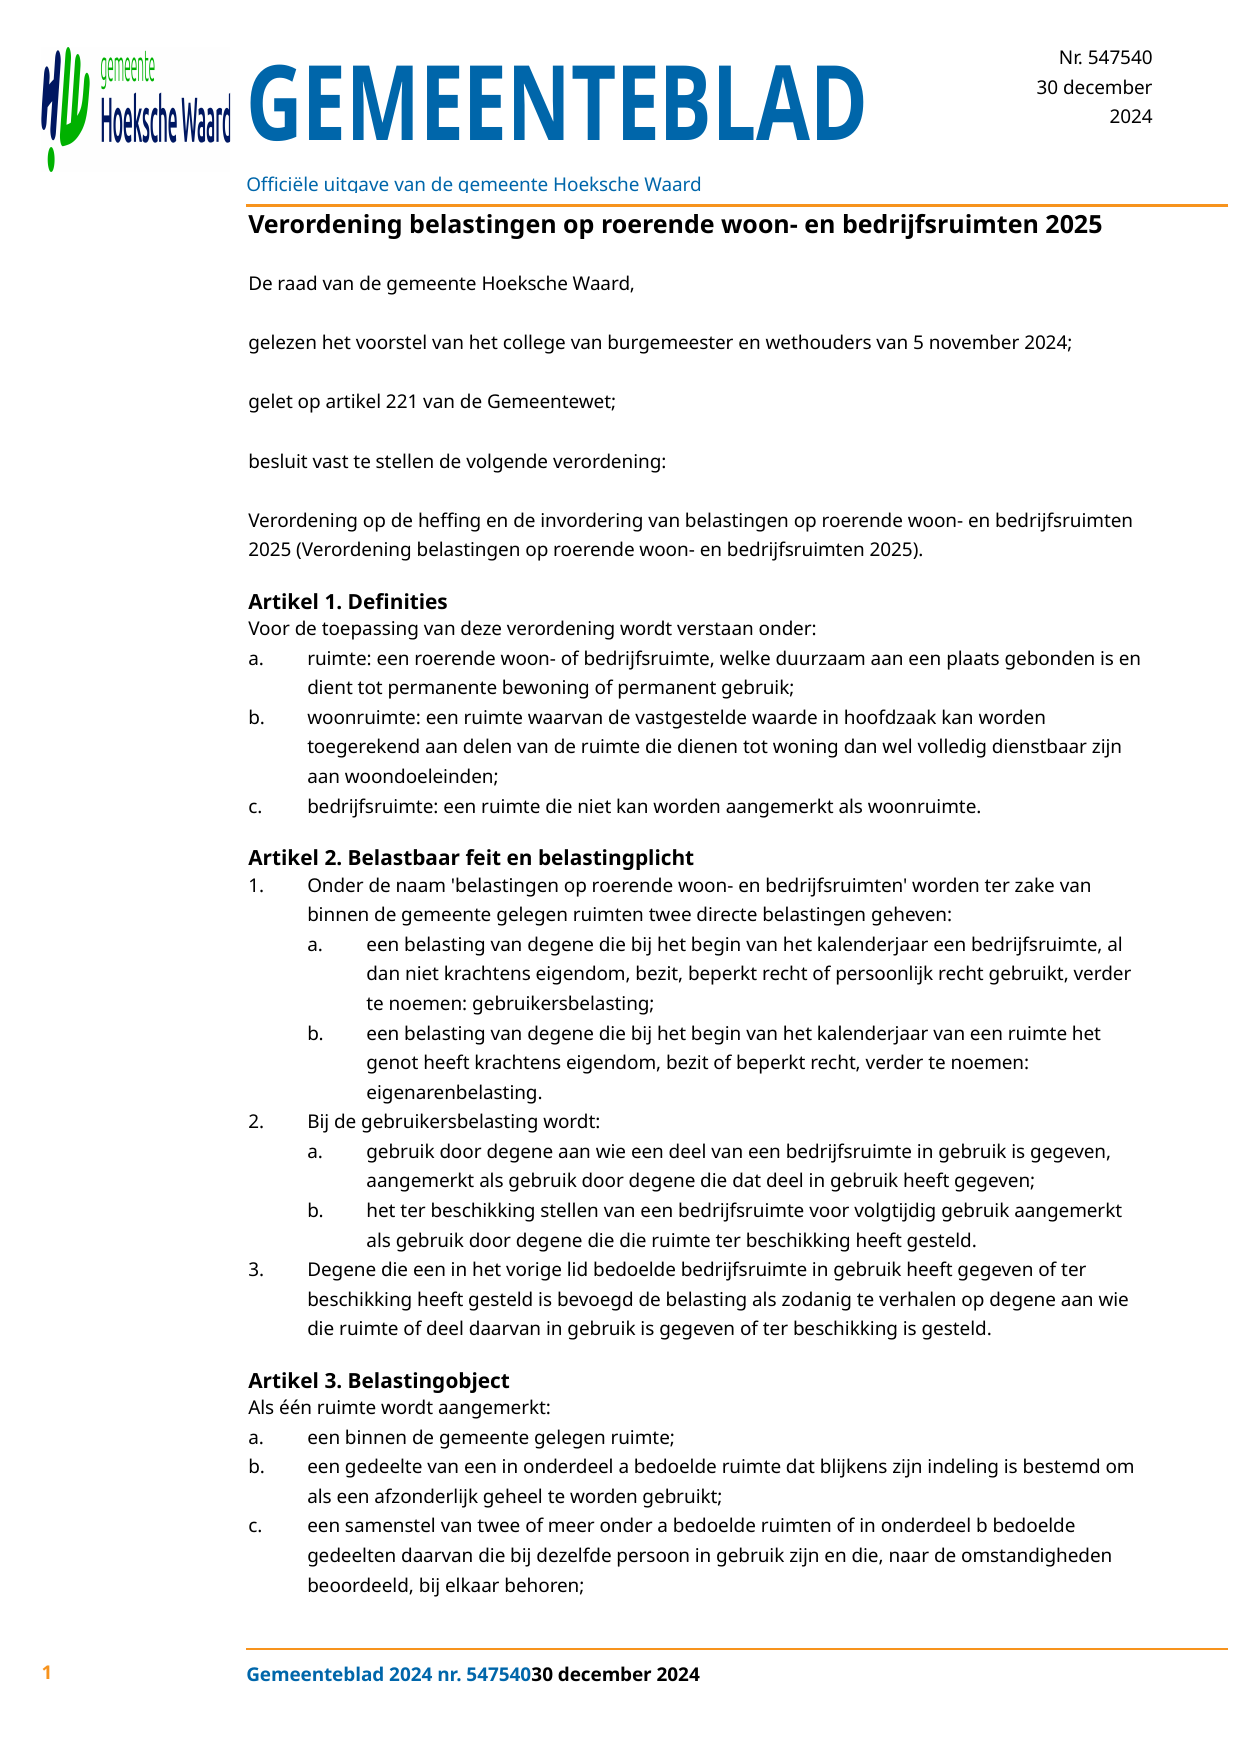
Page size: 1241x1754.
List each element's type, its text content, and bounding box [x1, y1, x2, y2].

text gelezen het voorstel van het college van burgemeester en wethouders van 5 november 2024; [248, 329, 1152, 355]
list een gedeelte van een in onderdeel a bedoelde ruimte dat blijkens zijn indeling is bestemd om als een afzonderlijk geheel te worden gebruikt; [248, 1453, 1152, 1509]
list gebruik door degene aan wie een deel van een bedrijfsruimte in gebruik is gegeven, aangemerkt als gebruik door degene die dat deel in gebruik heeft gegeven; [307, 1138, 1152, 1193]
list Degene die een in het vorige lid bedoelde bedrijfsruimte in gebruik heeft gegeven of ter beschikking heeft gesteld is bevoegd de belasting als zodanig te verhalen op degene aan wie die ruimte of deel daarvan in gebruik is gegeven of ter beschikking is gesteld. [248, 1256, 1152, 1341]
list een samenstel van twee of meer onder a bedoelde ruimten of in onderdeel b bedoelde gedeelten daarvan die bij dezelfde persoon in gebruik zijn en die, naar de omstandigheden beoordeeld, bij elkaar behoren; [248, 1513, 1152, 1598]
text gelet op artikel 221 van de Gemeentewet; [248, 389, 1152, 414]
text Als één ruimte wordt aangemerkt: [248, 1394, 1152, 1420]
text Verordening op de heffing en de invordering van belastingen op roerende woon- en bedrijfsruimten 2025 (Verordening belastingen op roerende woon- en bedrijfsruimten 2025). [248, 507, 1152, 562]
text De raad van de gemeente Hoeksche Waard, [248, 270, 1152, 296]
text Voor de toepassing van deze verordening wordt verstaan onder: [248, 615, 1152, 641]
list een belasting van degene die bij het begin van het kalenderjaar een bedrijfsruimte, al dan niet krachtens eigendom, bezit, beperkt recht of persoonlijk recht gebruikt, verder te noemen: gebruikersbelasting; [307, 931, 1152, 1016]
text Verordening belastingen op roerende woon- en bedrijfsruimten 2025 [248, 207, 1152, 241]
list woonruimte: een ruimte waarvan de vastgestelde waarde in hoofdzaak kan worden toegerekend aan delen van de ruimte die dienen tot woning dan wel volledig dienstbaar zijn aan woondoeleinden; [248, 704, 1152, 789]
text Artikel 1. Definities [248, 587, 1152, 615]
picture [41, 47, 231, 172]
list ruimte: een roerende woon- of bedrijfsruimte, welke duurzaam aan een plaats gebonden is en dient tot permanente bewoning of permanent gebruik; [248, 645, 1152, 700]
list een binnen de gemeente gelegen ruimte; [248, 1424, 1152, 1450]
list Bij de gebruikersbelasting wordt: [248, 1108, 1152, 1134]
list Onder de naam 'belastingen op roerende woon- en bedrijfsruimten' worden ter zake van binnen de gemeente gelegen ruimten twee directe belastingen geheven: [248, 872, 1152, 927]
list het ter beschikking stellen van een bedrijfsruimte voor volgtijdig gebruik aangemerkt als gebruik door degene die die ruimte ter beschikking heeft gesteld. [307, 1197, 1152, 1252]
text besluit vast te stellen de volgende verordening: [248, 448, 1152, 473]
text Artikel 2. Belastbaar feit en belastingplicht [248, 843, 1152, 872]
text Artikel 3. Belastingobject [248, 1366, 1152, 1394]
list bedrijfsruimte: een ruimte die niet kan worden aangemerkt als woonruimte. [248, 793, 1152, 819]
list een belasting van degene die bij het begin van het kalenderjaar van een ruimte het genot heeft krachtens eigendom, bezit of beperkt recht, verder te noemen: eigenarenbelasting. [307, 1020, 1152, 1104]
